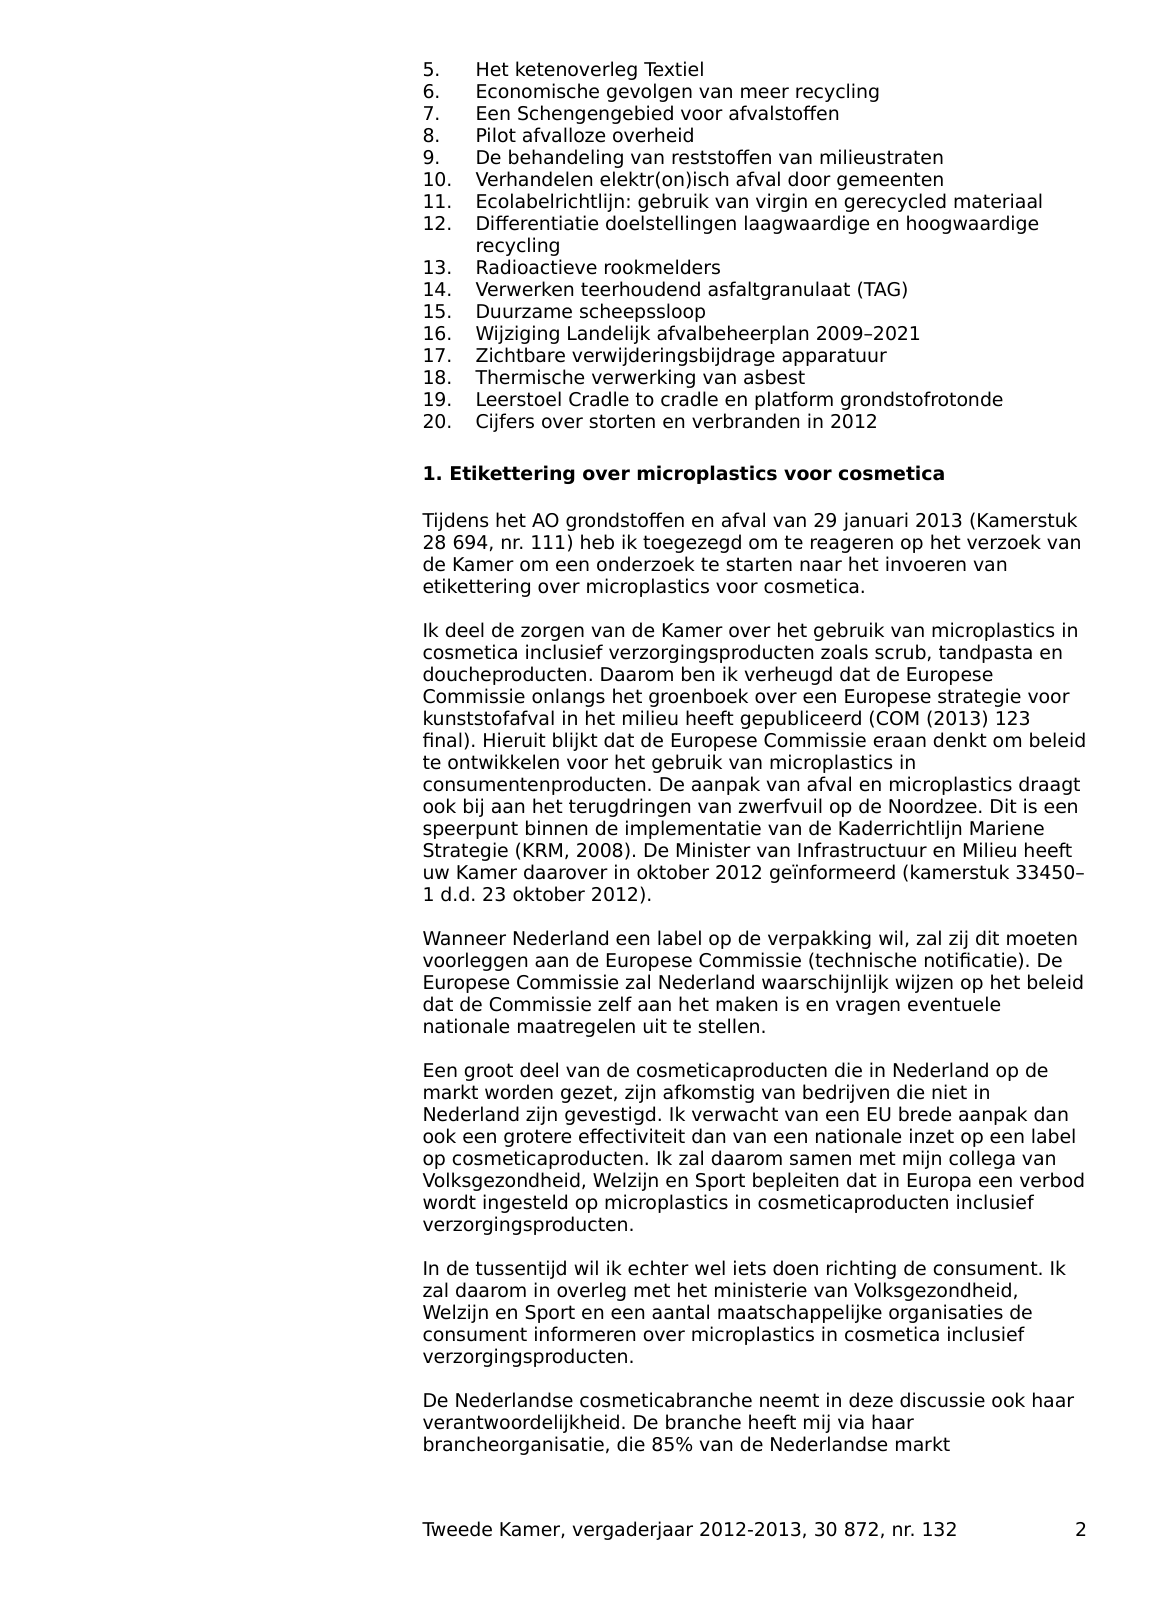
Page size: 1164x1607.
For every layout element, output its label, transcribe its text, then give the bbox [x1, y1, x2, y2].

subtitle 1. Etikettering over microplastics voor cosmetica [422, 463, 1087, 485]
text 14. Verwerken teerhoudend asfaltgranulaat (TAG) [422, 279, 1087, 301]
text De Nederlandse cosmeticabranche neemt in deze discussie ook haar verantwoordelijkheid. De branche heeft mij via haar brancheorganisatie, die 85% van de Nederlandse markt [422, 1390, 1087, 1456]
text Wanneer Nederland een label op de verpakking wil, zal zij dit moeten voorleggen aan de Europese Commissie (technische notificatie). De Europese Commissie zal Nederland waarschijnlijk wijzen op het beleid dat de Commissie zelf aan het maken is en vragen eventuele nationale maatregelen uit te stellen. [422, 928, 1087, 1038]
text 19. Leerstoel Cradle to cradle en platform grondstofrotonde [422, 389, 1087, 411]
text 18. Thermische verwerking van asbest [422, 367, 1087, 389]
text 15. Duurzame scheepssloop [422, 301, 1087, 323]
text 9. De behandeling van reststoffen van milieustraten [422, 147, 1087, 169]
text 11. Ecolabelrichtlijn: gebruik van virgin en gerecycled materiaal [422, 191, 1087, 213]
text 7. Een Schengengebied voor afvalstoffen [422, 103, 1087, 125]
text 8. Pilot afvalloze overheid [422, 125, 1087, 147]
text Ik deel de zorgen van de Kamer over het gebruik van microplastics in cosmetica inclusief verzorgingsproducten zoals scrub, tandpasta en doucheproducten. Daarom ben ik verheugd dat de Europese Commissie onlangs het groenboek over een Europese strategie voor kunststofafval in het milieu heeft gepubliceerd (COM (2013) 123 final). Hieruit blijkt dat de Europese Commissie eraan denkt om beleid te ontwikkelen voor het gebruik van microplastics in consumentenproducten. De aanpak van afval en microplastics draagt ook bij aan het terugdringen van zwerfvuil op de Noordzee. Dit is een speerpunt binnen de implementatie van de Kaderrichtlijn Mariene Strategie (KRM, 2008). De Minister van Infrastructuur en Milieu heeft uw Kamer daarover in oktober 2012 geïnformeerd (kamerstuk 33450–1 d.d. 23 oktober 2012). [422, 620, 1087, 906]
text 12. Differentiatie doelstellingen laagwaardige en hoogwaardige recycling [422, 213, 1087, 257]
text 10. Verhandelen elektr(on)isch afval door gemeenten [422, 169, 1087, 191]
text In de tussentijd wil ik echter wel iets doen richting de consument. Ik zal daarom in overleg met het ministerie van Volksgezondheid, Welzijn en Sport en een aantal maatschappelijke organisaties de consument informeren over microplastics in cosmetica inclusief verzorgingsproducten. [422, 1258, 1087, 1368]
text Tijdens het AO grondstoffen en afval van 29 januari 2013 (Kamerstuk 28 694, nr. 111) heb ik toegezegd om te reageren op het verzoek van de Kamer om een onderzoek te starten naar het invoeren van etikettering over microplastics voor cosmetica. [422, 510, 1087, 598]
text Een groot deel van de cosmeticaproducten die in Nederland op de markt worden gezet, zijn afkomstig van bedrijven die niet in Nederland zijn gevestigd. Ik verwacht van een EU brede aanpak dan ook een grotere effectiviteit dan van een nationale inzet op een label op cosmeticaproducten. Ik zal daarom samen met mijn collega van Volksgezondheid, Welzijn en Sport bepleiten dat in Europa een verbod wordt ingesteld op microplastics in cosmeticaproducten inclusief verzorgingsproducten. [422, 1060, 1087, 1236]
text 13. Radioactieve rookmelders [422, 257, 1087, 279]
text 5. Het ketenoverleg Textiel [422, 59, 1087, 81]
text 16. Wijziging Landelijk afvalbeheerplan 2009–2021 [422, 323, 1087, 345]
text 20. Cijfers over storten en verbranden in 2012 [422, 411, 1087, 433]
text 17. Zichtbare verwijderingsbijdrage apparatuur [422, 345, 1087, 367]
text 6. Economische gevolgen van meer recycling [422, 81, 1087, 103]
